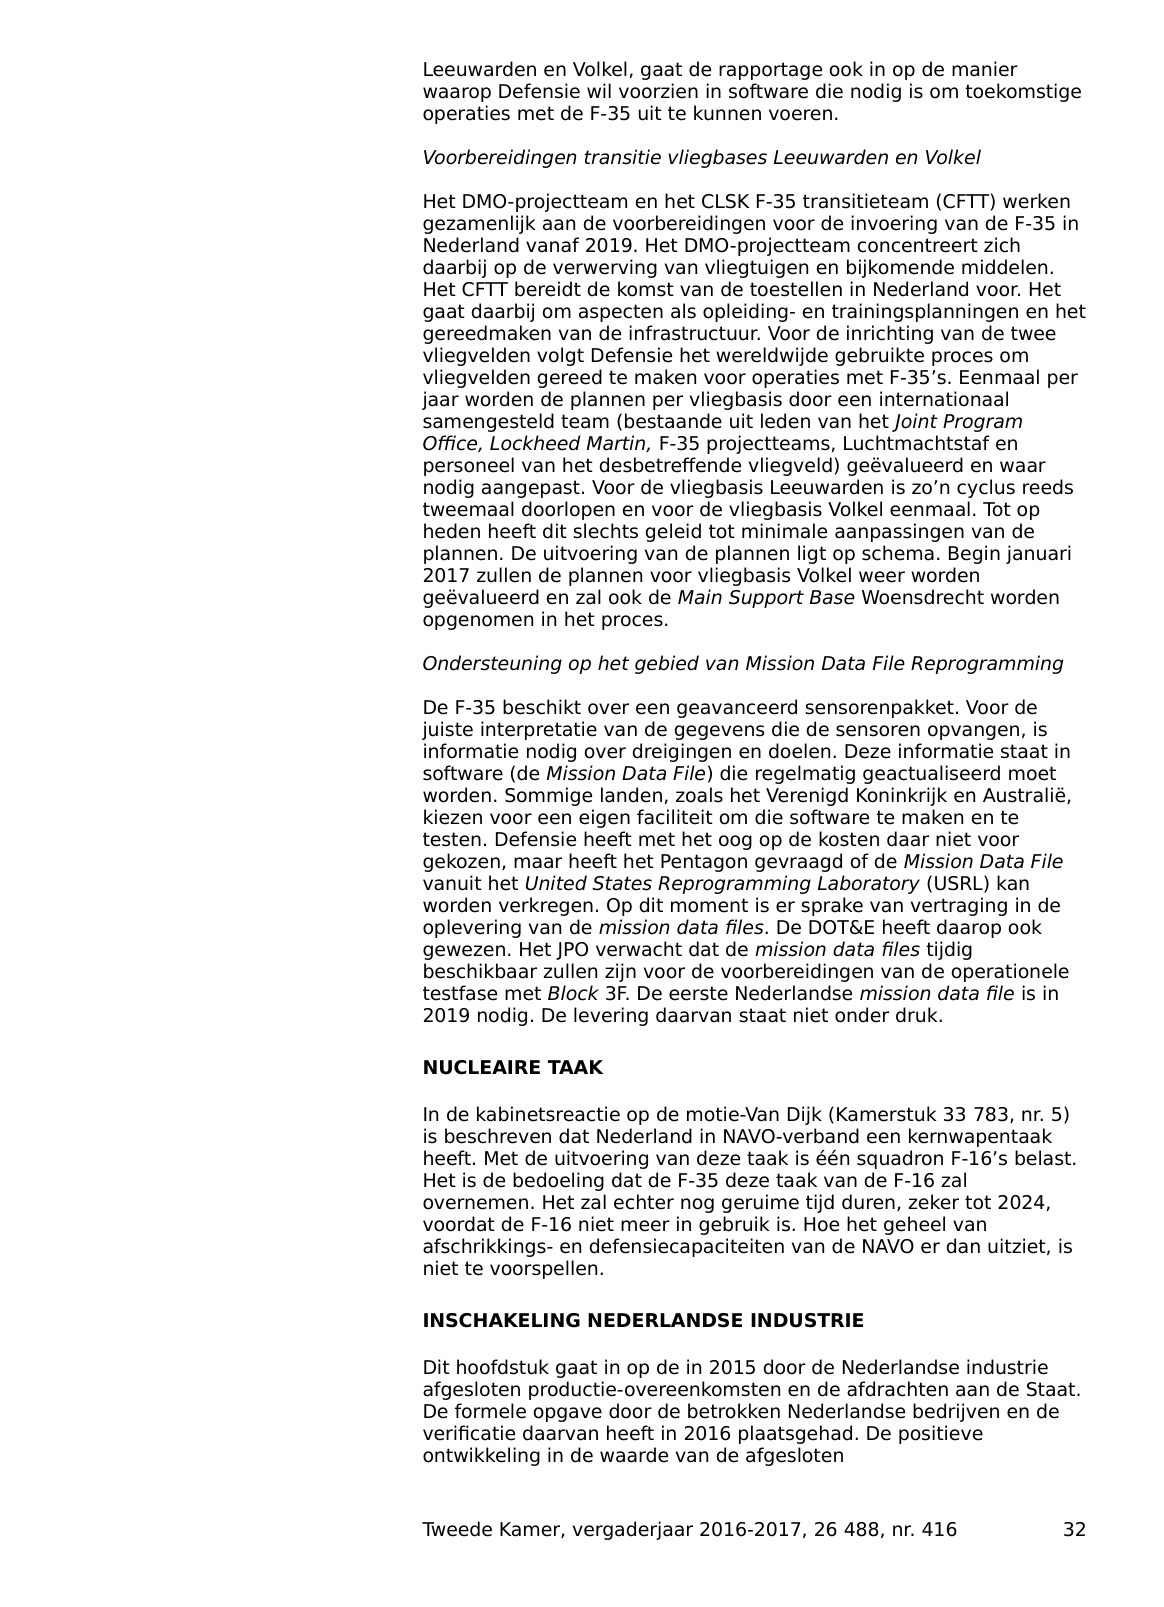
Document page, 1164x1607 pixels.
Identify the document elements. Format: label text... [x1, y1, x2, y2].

subtitle NUCLEAIRE TAAK [422, 1057, 1087, 1079]
text Dit hoofdstuk gaat in op de in 2015 door de Nederlandse industrie afgesloten productie-overeenkomsten en de afdrachten aan de Staat. De formele opgave door de betrokken Nederlandse bedrijven en de verificatie daarvan heeft in 2016 plaatsgehad. De positieve ontwikkeling in de waarde van de afgesloten [422, 1357, 1087, 1467]
subtitle Ondersteuning op het gebied van Mission Data File Reprogramming [422, 653, 1087, 675]
text In de kabinetsreactie op de motie-Van Dijk (Kamerstuk 33 783, nr. 5) is beschreven dat Nederland in NAVO-verband een kernwapentaak heeft. Met de uitvoering van deze taak is één squadron F-16’s belast. Het is de bedoeling dat de F-35 deze taak van de F-16 zal overnemen. Het zal echter nog geruime tijd duren, zeker tot 2024, voordat de F-16 niet meer in gebruik is. Hoe het geheel van afschrikkings- en defensiecapaciteiten van de NAVO er dan uitziet, is niet te voorspellen. [422, 1104, 1087, 1280]
text Leeuwarden en Volkel, gaat de rapportage ook in op de manier waarop Defensie wil voorzien in software die nodig is om toekomstige operaties met de F-35 uit te kunnen voeren. [422, 59, 1087, 125]
subtitle INSCHAKELING NEDERLANDSE INDUSTRIE [422, 1310, 1087, 1332]
text Het DMO-projectteam en het CLSK F-35 transitieteam (CFTT) werken gezamenlijk aan de voorbereidingen voor de invoering van de F-35 in Nederland vanaf 2019. Het DMO-projectteam concentreert zich daarbij op de verwerving van vliegtuigen en bijkomende middelen. Het CFTT bereidt de komst van de toestellen in Nederland voor. Het gaat daarbij om aspecten als opleiding- en trainingsplanningen en het gereedmaken van de infrastructuur. Voor de inrichting van de twee vliegvelden volgt Defensie het wereldwijde gebruikte proces om vliegvelden gereed te maken voor operaties met F-35’s. Eenmaal per jaar worden de plannen per vliegbasis door een internationaal samengesteld team (bestaande uit leden van het Joint Program Office, Lockheed Martin, F-35 projectteams, Luchtmachtstaf en personeel van het desbetreffende vliegveld) geëvalueerd en waar nodig aangepast. Voor de vliegbasis Leeuwarden is zo’n cyclus reeds tweemaal doorlopen en voor de vliegbasis Volkel eenmaal. Tot op heden heeft dit slechts geleid tot minimale aanpassingen van de plannen. De uitvoering van de plannen ligt op schema. Begin januari 2017 zullen de plannen voor vliegbasis Volkel weer worden geëvalueerd en zal ook de Main Support Base Woensdrecht worden opgenomen in het proces. [422, 191, 1087, 631]
text De F-35 beschikt over een geavanceerd sensorenpakket. Voor de juiste interpretatie van de gegevens die de sensoren opvangen, is informatie nodig over dreigingen en doelen. Deze informatie staat in software (de Mission Data File) die regelmatig geactualiseerd moet worden. Sommige landen, zoals het Verenigd Koninkrijk en Australië, kiezen voor een eigen faciliteit om die software te maken en te testen. Defensie heeft met het oog op de kosten daar niet voor gekozen, maar heeft het Pentagon gevraagd of de Mission Data File vanuit het United States Reprogramming Laboratory (USRL) kan worden verkregen. Op dit moment is er sprake van vertraging in de oplevering van de mission data files. De DOT&E heeft daarop ook gewezen. Het JPO verwacht dat de mission data files tijdig beschikbaar zullen zijn voor de voorbereidingen van de operationele testfase met Block 3F. De eerste Nederlandse mission data file is in 2019 nodig. De levering daarvan staat niet onder druk. [422, 697, 1087, 1027]
subtitle Voorbereidingen transitie vliegbases Leeuwarden en Volkel [422, 147, 1087, 169]
